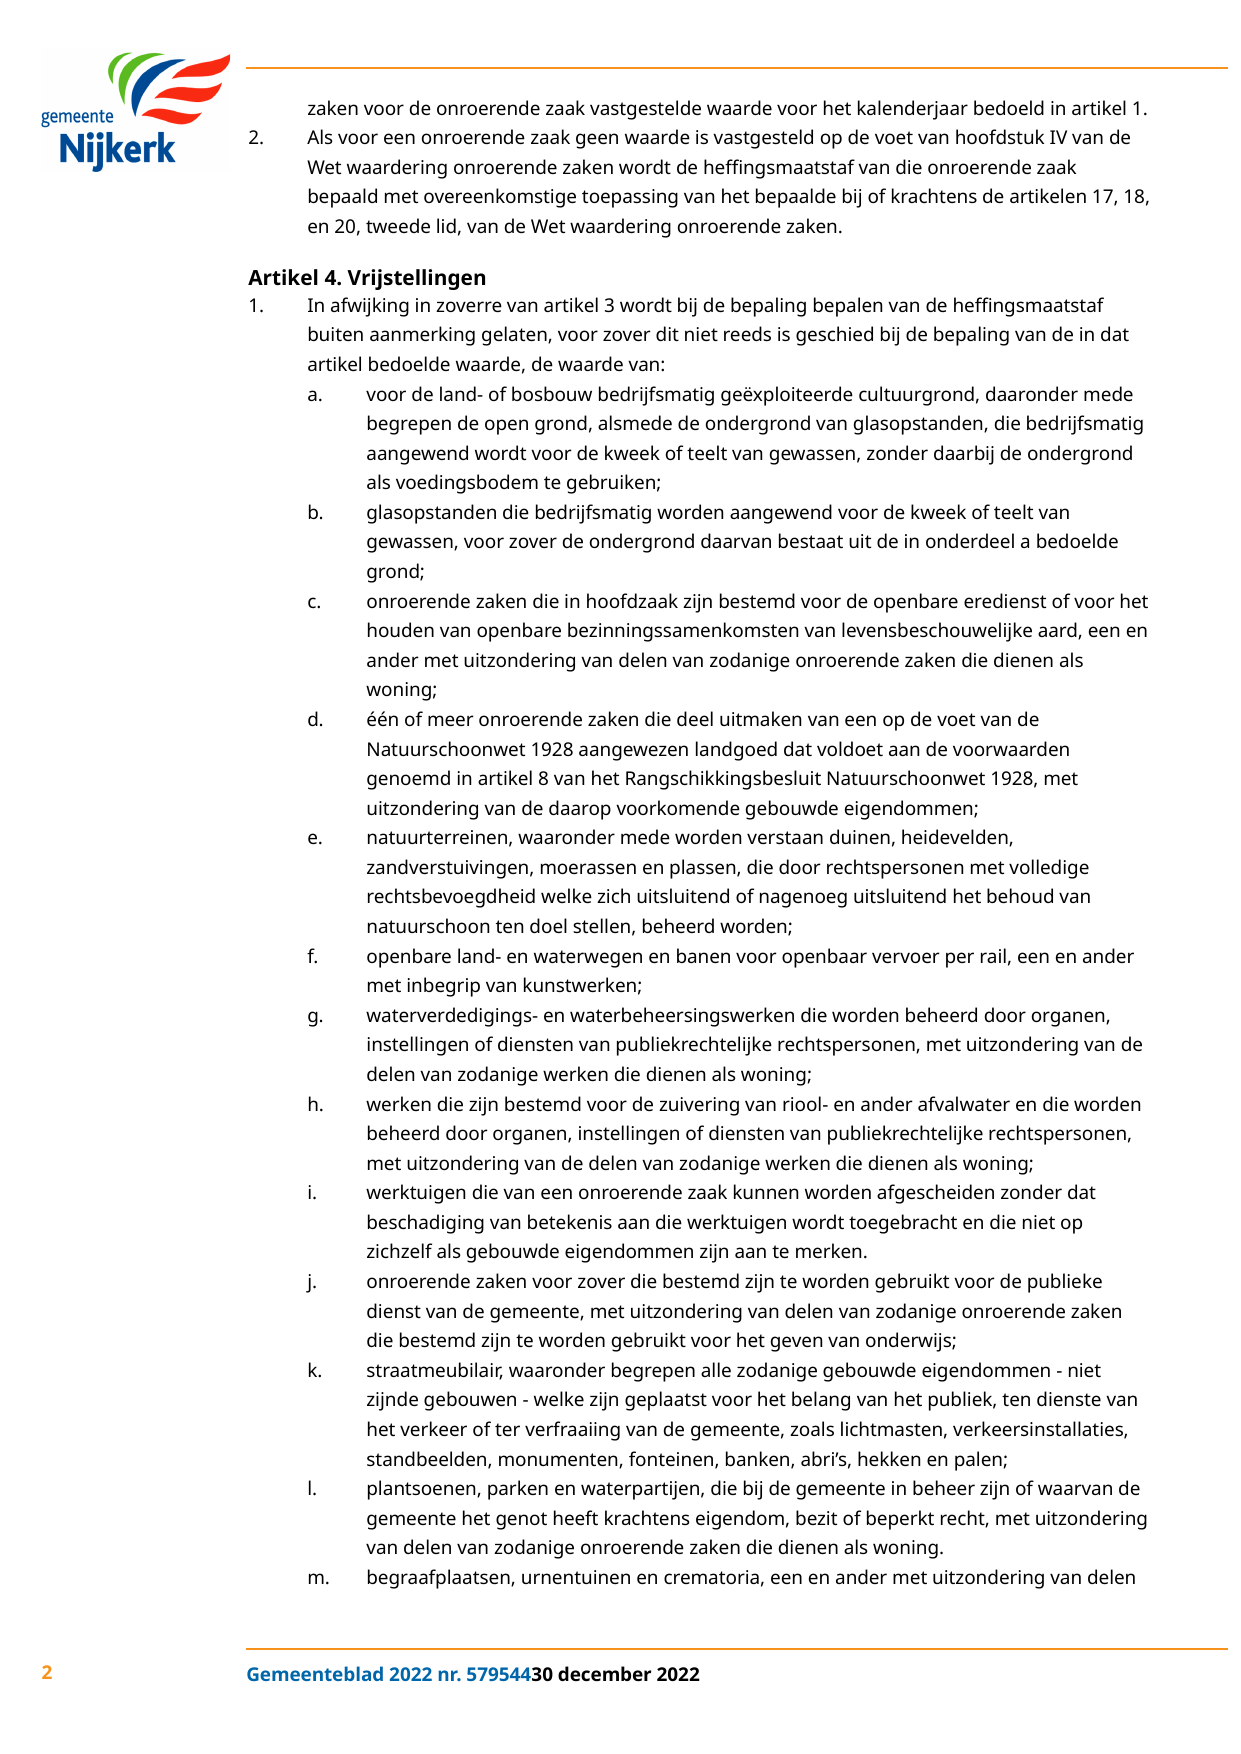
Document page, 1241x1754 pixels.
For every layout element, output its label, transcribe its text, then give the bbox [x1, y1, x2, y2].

list onroerende zaken die in hoofdzaak zijn bestemd voor de openbare eredienst of voor het houden van openbare bezinningssamenkomsten van levensbeschouwelijke aard, een en ander met uitzondering van delen van zodanige onroerende zaken die dienen als woning; [307, 588, 1152, 702]
list In afwijking in zoverre van artikel 3 wordt bij de bepaling bepalen van de heffingsmaatstaf buiten aanmerking gelaten, voor zover dit niet reeds is geschied bij de bepaling van de in dat artikel bedoelde waarde, de waarde van: [248, 292, 1152, 377]
list openbare land- en waterwegen en banen voor openbaar vervoer per rail, een en ander met inbegrip van kunstwerken; [307, 943, 1152, 998]
list één of meer onroerende zaken die deel uitmaken van een op de voet van de Natuurschoonwet 1928 aangewezen landgoed dat voldoet aan de voorwaarden genoemd in artikel 8 van het Rangschikkingsbesluit Natuurschoonwet 1928, met uitzondering van de daarop voorkomende gebouwde eigendommen; [307, 706, 1152, 821]
list plantsoenen, parken en waterpartijen, die bij de gemeente in beheer zijn of waarvan de gemeente het genot heeft krachtens eigendom, bezit of beperkt recht, met uitzondering van delen van zodanige onroerende zaken die dienen als woning. [307, 1475, 1152, 1560]
text Artikel 4. Vrijstellingen [248, 263, 1152, 292]
list werken die zijn bestemd voor de zuivering van riool- en ander afvalwater en die worden beheerd door organen, instellingen of diensten van publiekrechtelijke rechtspersonen, met uitzondering van de delen van zodanige werken die dienen als woning; [307, 1091, 1152, 1176]
list begraafplaatsen, urnentuinen en crematoria, een en ander met uitzondering van delen [307, 1564, 1152, 1590]
picture [41, 47, 231, 172]
list glasopstanden die bedrijfsmatig worden aangewend voor de kweek of teelt van gewassen, voor zover de ondergrond daarvan bestaat uit de in onderdeel a bedoelde grond; [307, 499, 1152, 584]
list straatmeubilair, waaronder begrepen alle zodanige gebouwde eigendommen - niet zijnde gebouwen - welke zijn geplaatst voor het belang van het publiek, ten dienste van het verkeer of ter verfraaiing van de gemeente, zoals lichtmasten, verkeersinstallaties, standbeelden, monumenten, fonteinen, banken, abri’s, hekken en palen; [307, 1357, 1152, 1471]
list voor de land- of bosbouw bedrijfsmatig geëxploiteerde cultuurgrond, daaronder mede begrepen de open grond, alsmede de ondergrond van glasopstanden, die bedrijfsmatig aangewend wordt voor de kweek of teelt van gewassen, zonder daarbij de ondergrond als voedingsbodem te gebruiken; [307, 381, 1152, 495]
list natuurterreinen, waaronder mede worden verstaan duinen, heidevelden, zandverstuivingen, moerassen en plassen, die door rechtspersonen met volledige rechtsbevoegdheid welke zich uitsluitend of nagenoeg uitsluitend het behoud van natuurschoon ten doel stellen, beheerd worden; [307, 824, 1152, 939]
list waterverdedigings- en waterbeheersingswerken die worden beheerd door organen, instellingen of diensten van publiekrechtelijke rechtspersonen, met uitzondering van de delen van zodanige werken die dienen als woning; [307, 1002, 1152, 1087]
list Als voor een onroerende zaak geen waarde is vastgesteld op de voet van hoofdstuk IV van de Wet waardering onroerende zaken wordt de heffingsmaatstaf van die onroerende zaak bepaald met overeenkomstige toepassing van het bepaalde bij of krachtens de artikelen 17, 18, en 20, tweede lid, van de Wet waardering onroerende zaken. [248, 124, 1152, 239]
list werktuigen die van een onroerende zaak kunnen worden afgescheiden zonder dat beschadiging van betekenis aan die werktuigen wordt toegebracht en die niet op zichzelf als gebouwde eigendommen zijn aan te merken. [307, 1179, 1152, 1264]
list onroerende zaken voor zover die bestemd zijn te worden gebruikt voor de publieke dienst van de gemeente, met uitzondering van delen van zodanige onroerende zaken die bestemd zijn te worden gebruikt voor het geven van onderwijs; [307, 1268, 1152, 1353]
list zaken voor de onroerende zaak vastgestelde waarde voor het kalenderjaar bedoeld in artikel 1. [248, 95, 1152, 121]
